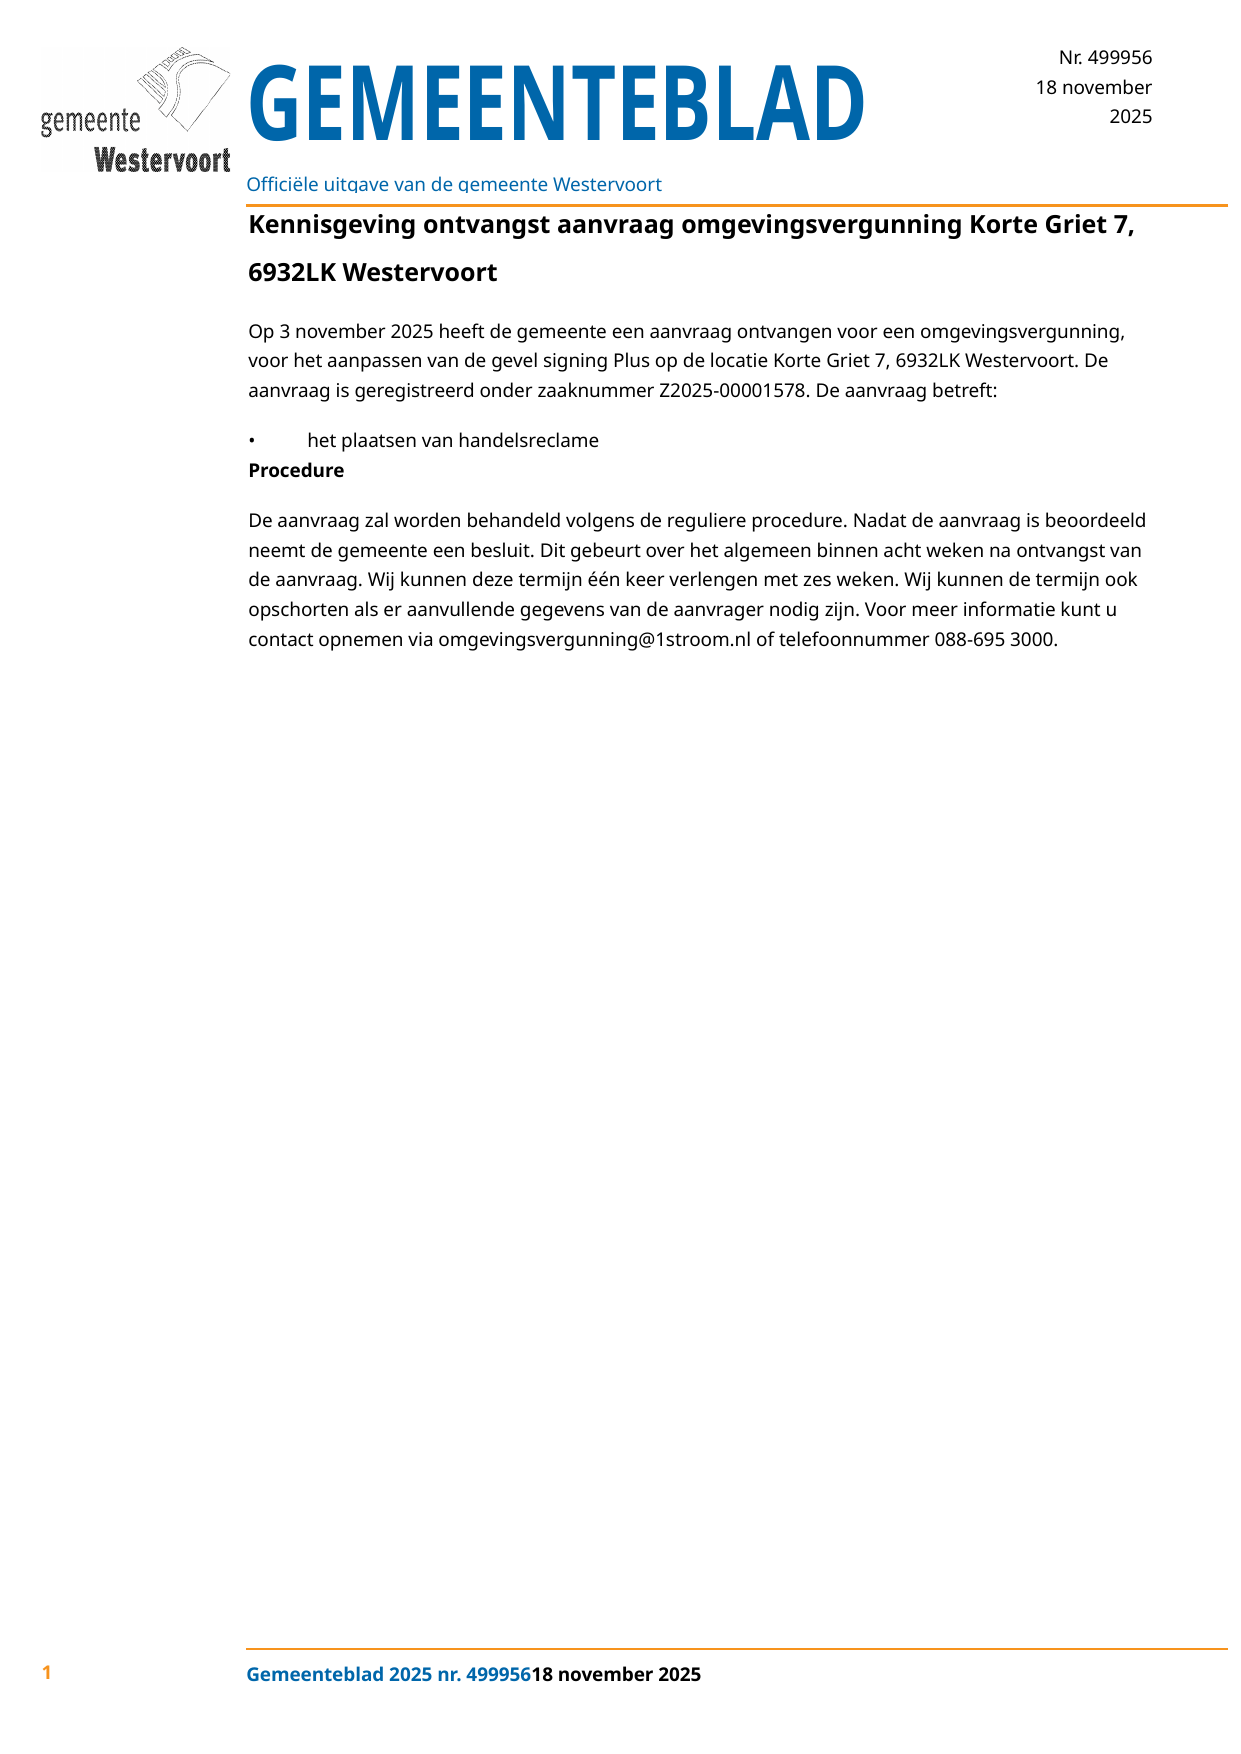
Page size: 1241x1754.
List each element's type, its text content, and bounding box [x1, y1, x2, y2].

text De aanvraag zal worden behandeld volgens de reguliere procedure. Nadat de aanvraag is beoordeeld neemt de gemeente een besluit. Dit gebeurt over het algemeen binnen acht weken na ontvangst van de aanvraag. Wij kunnen deze termijn één keer verlengen met zes weken. Wij kunnen de termijn ook opschorten als er aanvullende gegevens van de aanvrager nodig zijn. Voor meer informatie kunt u contact opnemen via omgevingsvergunning@1stroom.nl of telefoonnummer 088-695 3000. [248, 507, 1152, 652]
list het plaatsen van handelsreclame [248, 427, 1152, 453]
picture [41, 47, 231, 172]
text Kennisgeving ontvangst aanvraag omgevingsvergunning Korte Griet 7, 6932LK Westervoort [248, 207, 1152, 288]
text Procedure [248, 457, 1152, 483]
text Op 3 november 2025 heeft de gemeente een aanvraag ontvangen voor een omgevingsvergunning, voor het aanpassen van de gevel signing Plus op de locatie Korte Griet 7, 6932LK Westervoort. De aanvraag is geregistreerd onder zaaknummer Z2025-00001578. De aanvraag betreft: [248, 318, 1152, 403]
